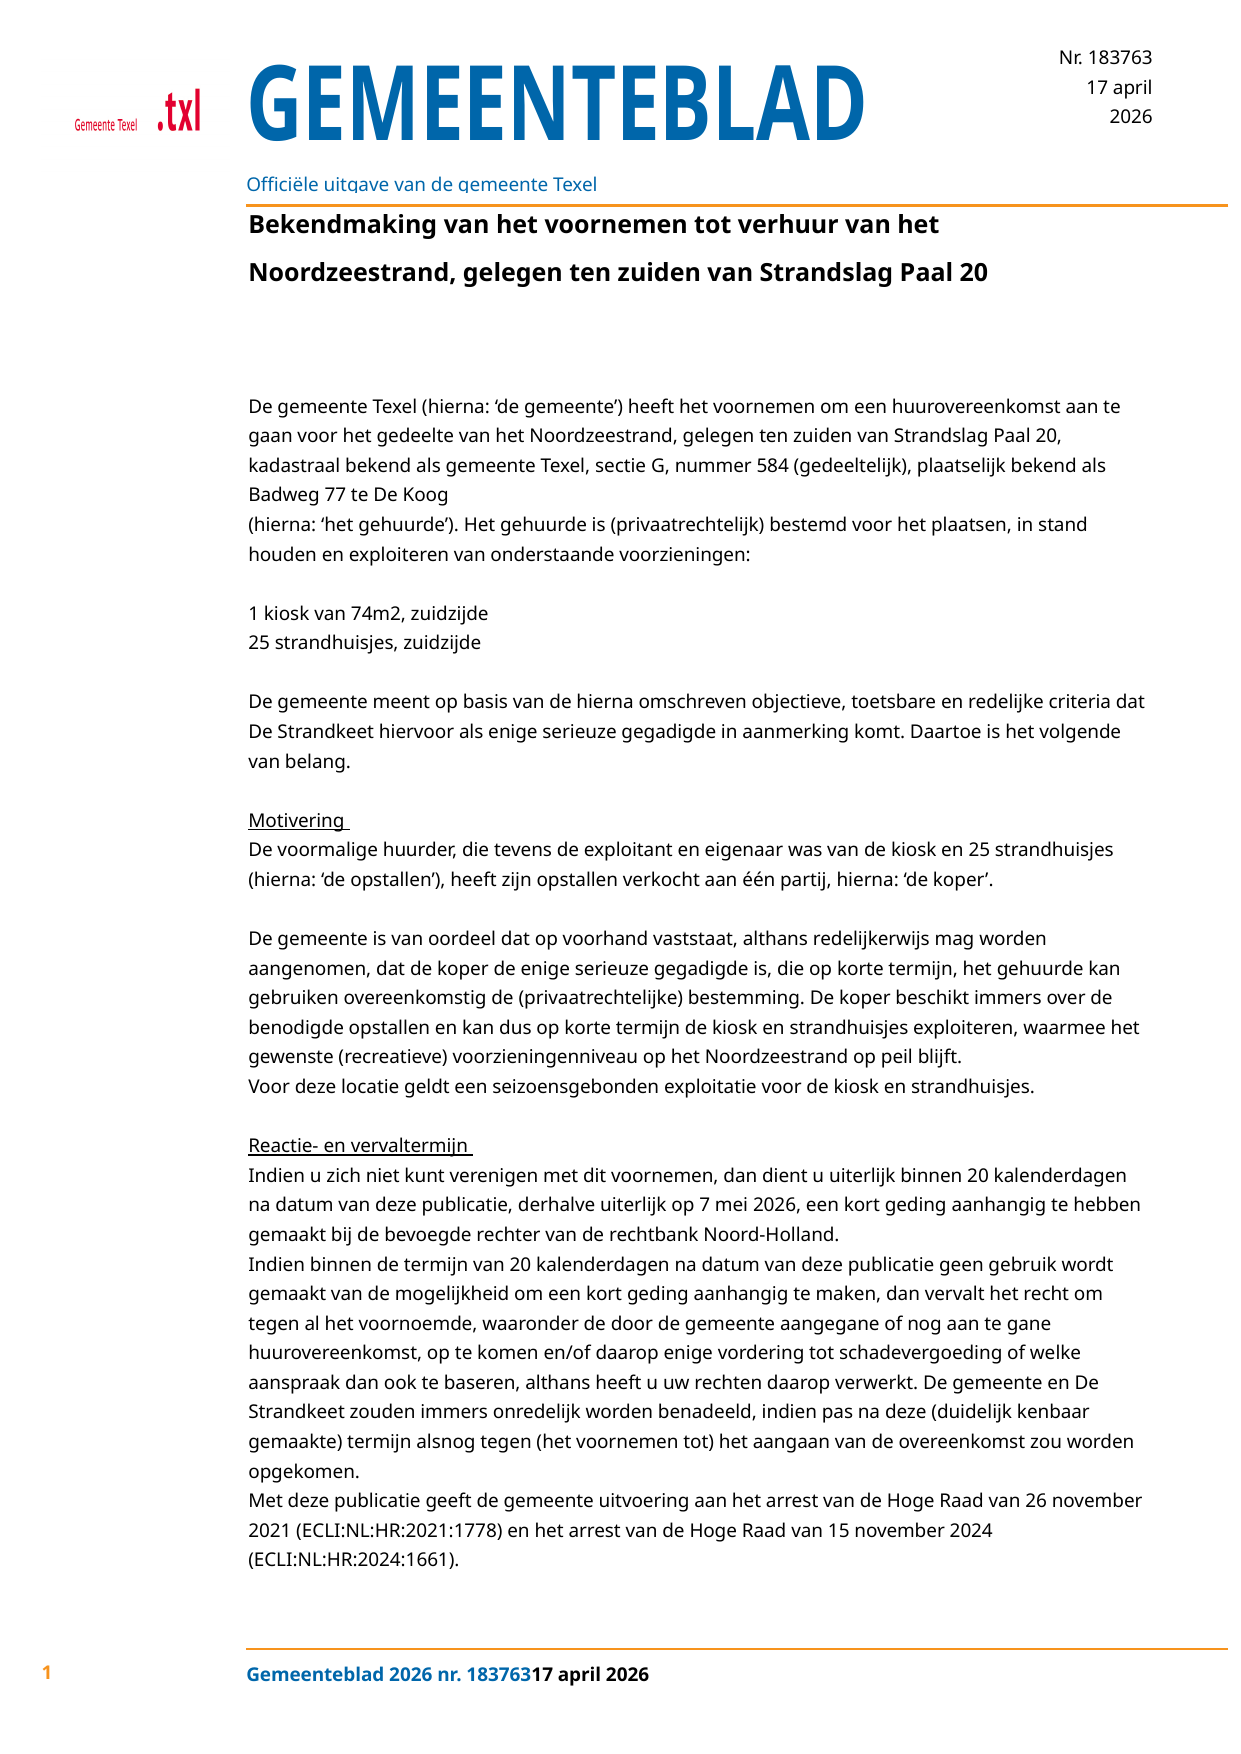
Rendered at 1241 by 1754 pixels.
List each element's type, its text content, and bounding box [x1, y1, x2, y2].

text Indien u zich niet kunt verenigen met dit voornemen, dan dient u uiterlijk binnen 20 kalenderdagen na datum van deze publicatie, derhalve uiterlijk op 7 mei 2026, een kort geding aanhangig te hebben gemaakt bij de bevoegde rechter van de rechtbank Noord-Holland. [248, 1162, 1152, 1247]
text 1 kiosk van 74m2, zuidzijde [248, 600, 1152, 626]
picture [41, 47, 231, 172]
text Motivering [248, 807, 1152, 833]
text (hierna: ‘het gehuurde’). Het gehuurde is (privaatrechtelijk) bestemd voor het plaatsen, in stand houden en exploiteren van onderstaande voorzieningen: [248, 511, 1152, 567]
text Met deze publicatie geeft de gemeente uitvoering aan het arrest van de Hoge Raad van 26 november 2021 (ECLI:NL:HR:2021:1778) en het arrest van de Hoge Raad van 15 november 2024 (ECLI:NL:HR:2024:1661). [248, 1487, 1152, 1572]
text De gemeente Texel (hierna: ‘de gemeente’) heeft het voornemen om een huurovereenkomst aan te gaan voor het gedeelte van het Noordzeestrand, gelegen ten zuiden van Strandslag Paal 20, kadastraal bekend als gemeente Texel, sectie G, nummer 584 (gedeeltelijk), plaatselijk bekend als Badweg 77 te De Koog [248, 393, 1152, 507]
text Voor deze locatie geldt een seizoensgebonden exploitatie voor de kiosk en strandhuisjes. [248, 1073, 1152, 1099]
text De gemeente meent op basis van de hierna omschreven objectieve, toetsbare en redelijke criteria dat De Strandkeet hiervoor als enige serieuze gegadigde in aanmerking komt. Daartoe is het volgende van belang. [248, 689, 1152, 774]
text 25 strandhuisjes, zuidzijde [248, 629, 1152, 655]
text Bekendmaking van het voornemen tot verhuur van het Noordzeestrand, gelegen ten zuiden van Strandslag Paal 20 [248, 207, 1152, 288]
text Reactie- en vervaltermijn [248, 1132, 1152, 1158]
text De gemeente is van oordeel dat op voorhand vaststaat, althans redelijkerwijs mag worden aangenomen, dat de koper de enige serieuze gegadigde is, die op korte termijn, het gehuurde kan gebruiken overeenkomstig de (privaatrechtelijke) bestemming. De koper beschikt immers over de benodigde opstallen en kan dus op korte termijn de kiosk en strandhuisjes exploiteren, waarmee het gewenste (recreatieve) voorzieningenniveau op het Noordzeestrand op peil blijft. [248, 925, 1152, 1069]
text Indien binnen de termijn van 20 kalenderdagen na datum van deze publicatie geen gebruik wordt gemaakt van de mogelijkheid om een kort geding aanhangig te maken, dan vervalt het recht om tegen al het voornoemde, waaronder de door de gemeente aangegane of nog aan te gane huurovereenkomst, op te komen en/of daarop enige vordering tot schadevergoeding of welke aanspraak dan ook te baseren, althans heeft u uw rechten daarop verwerkt. De gemeente en De Strandkeet zouden immers onredelijk worden benadeeld, indien pas na deze (duidelijk kenbaar gemaakte) termijn alsnog tegen (het voornemen tot) het aangaan van de overeenkomst zou worden opgekomen. [248, 1251, 1152, 1484]
text De voormalige huurder, die tevens de exploitant en eigenaar was van de kiosk en 25 strandhuisjes (hierna: ‘de opstallen’), heeft zijn opstallen verkocht aan één partij, hierna: ‘de koper’. [248, 837, 1152, 892]
